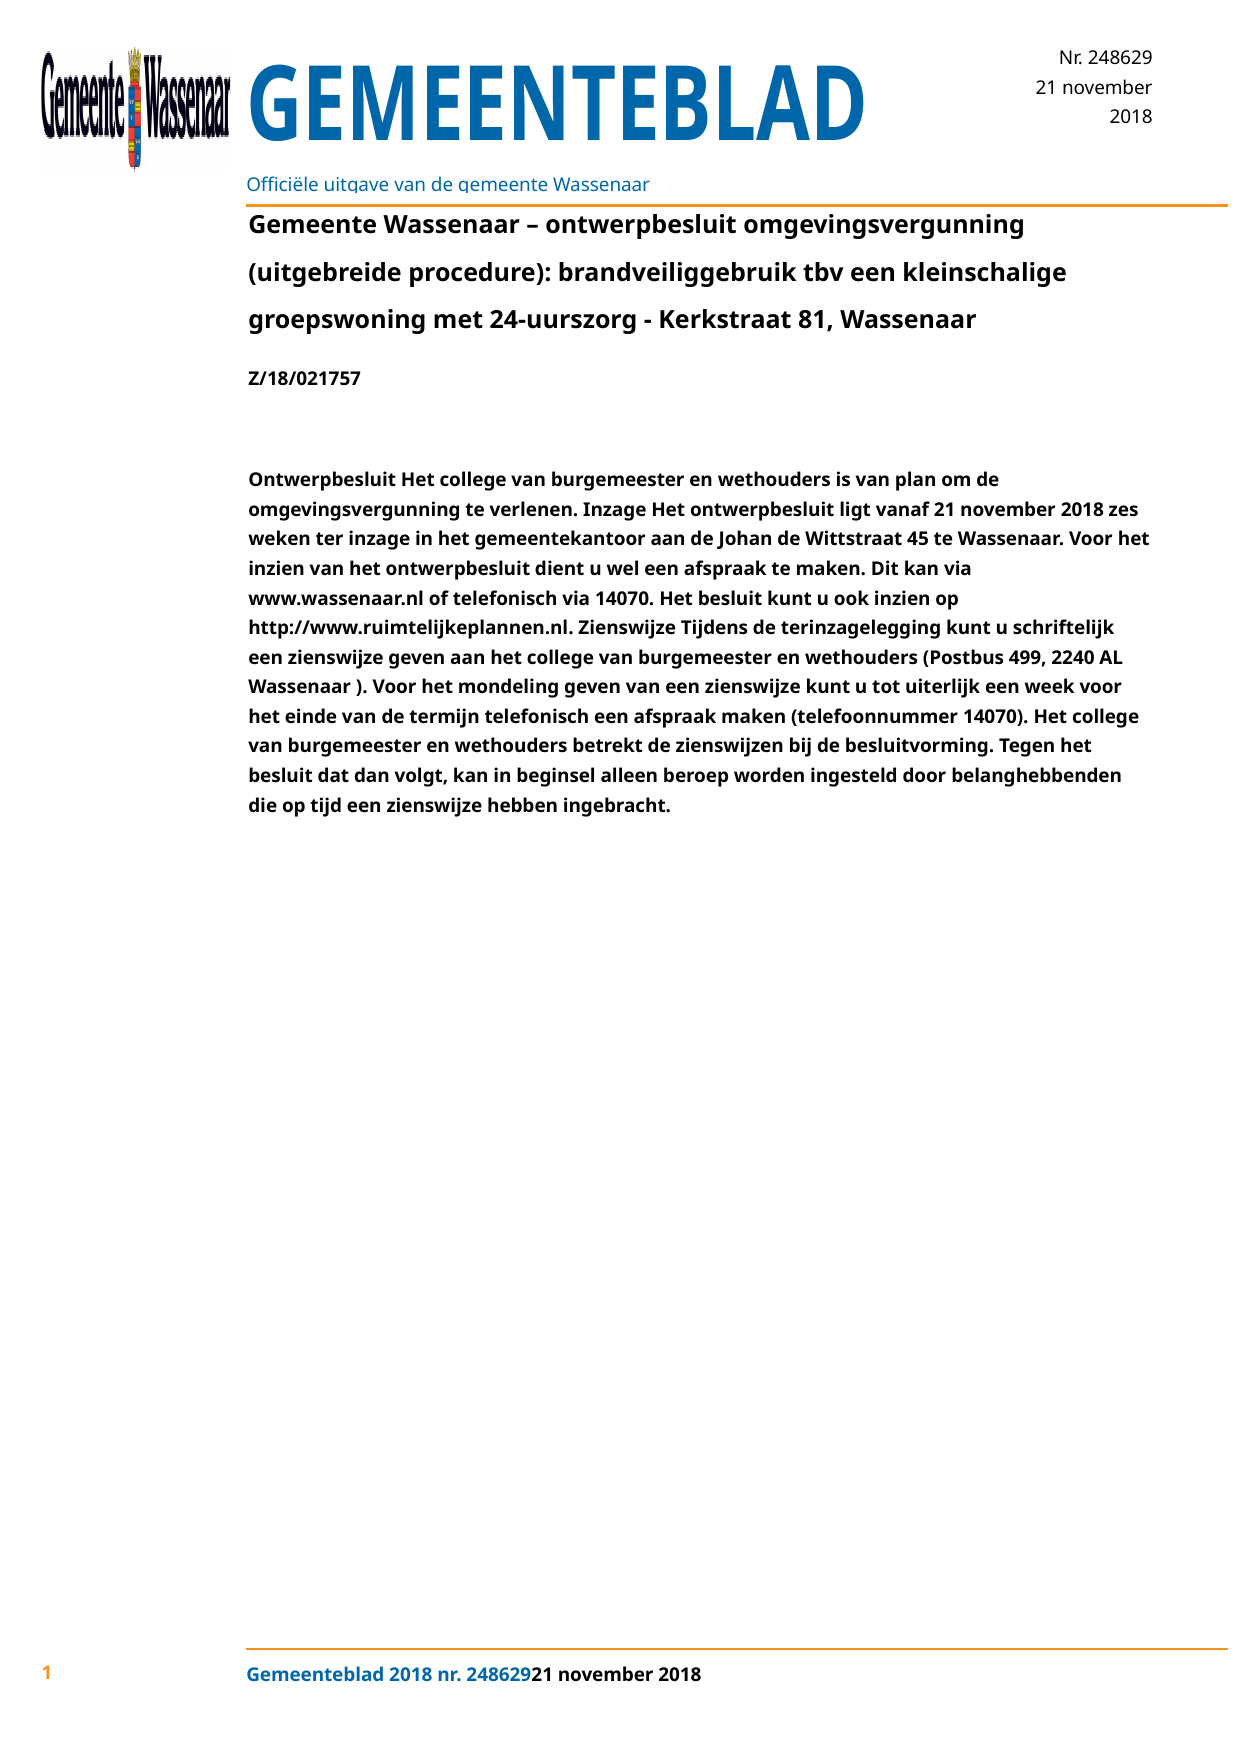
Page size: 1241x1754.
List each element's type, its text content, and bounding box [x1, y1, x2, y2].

picture [41, 47, 231, 172]
text Gemeente Wassenaar – ontwerpbesluit omgevingsvergunning (uitgebreide procedure): brandveiliggebruik tbv een kleinschalige groepswoning met 24-uurszorg - Kerkstraat 81, Wassenaar [248, 207, 1152, 336]
text Ontwerpbesluit Het college van burgemeester en wethouders is van plan om de omgevingsvergunning te verlenen. Inzage Het ontwerpbesluit ligt vanaf 21 november 2018 zes weken ter inzage in het gemeentekantoor aan de Johan de Wittstraat 45 te Wassenaar. Voor het inzien van het ontwerpbesluit dient u wel een afspraak te maken. Dit kan via www.wassenaar.nl of telefonisch via 14070. Het besluit kunt u ook inzien op http://www.ruimtelijkeplannen.nl. Zienswijze Tijdens de terinzagelegging kunt u schriftelijk een zienswijze geven aan het college van burgemeester en wethouders (Postbus 499, 2240 AL Wassenaar ). Voor het mondeling geven van een zienswijze kunt u tot uiterlijk een week voor het einde van de termijn telefonisch een afspraak maken (telefoonnummer 14070). Het college van burgemeester en wethouders betrekt de zienswijzen bij de besluitvorming. Tegen het besluit dat dan volgt, kan in beginsel alleen beroep worden ingesteld door belanghebbenden die op tijd een zienswijze hebben ingebracht. [248, 466, 1152, 817]
text Z/18/021757 [248, 366, 1152, 391]
